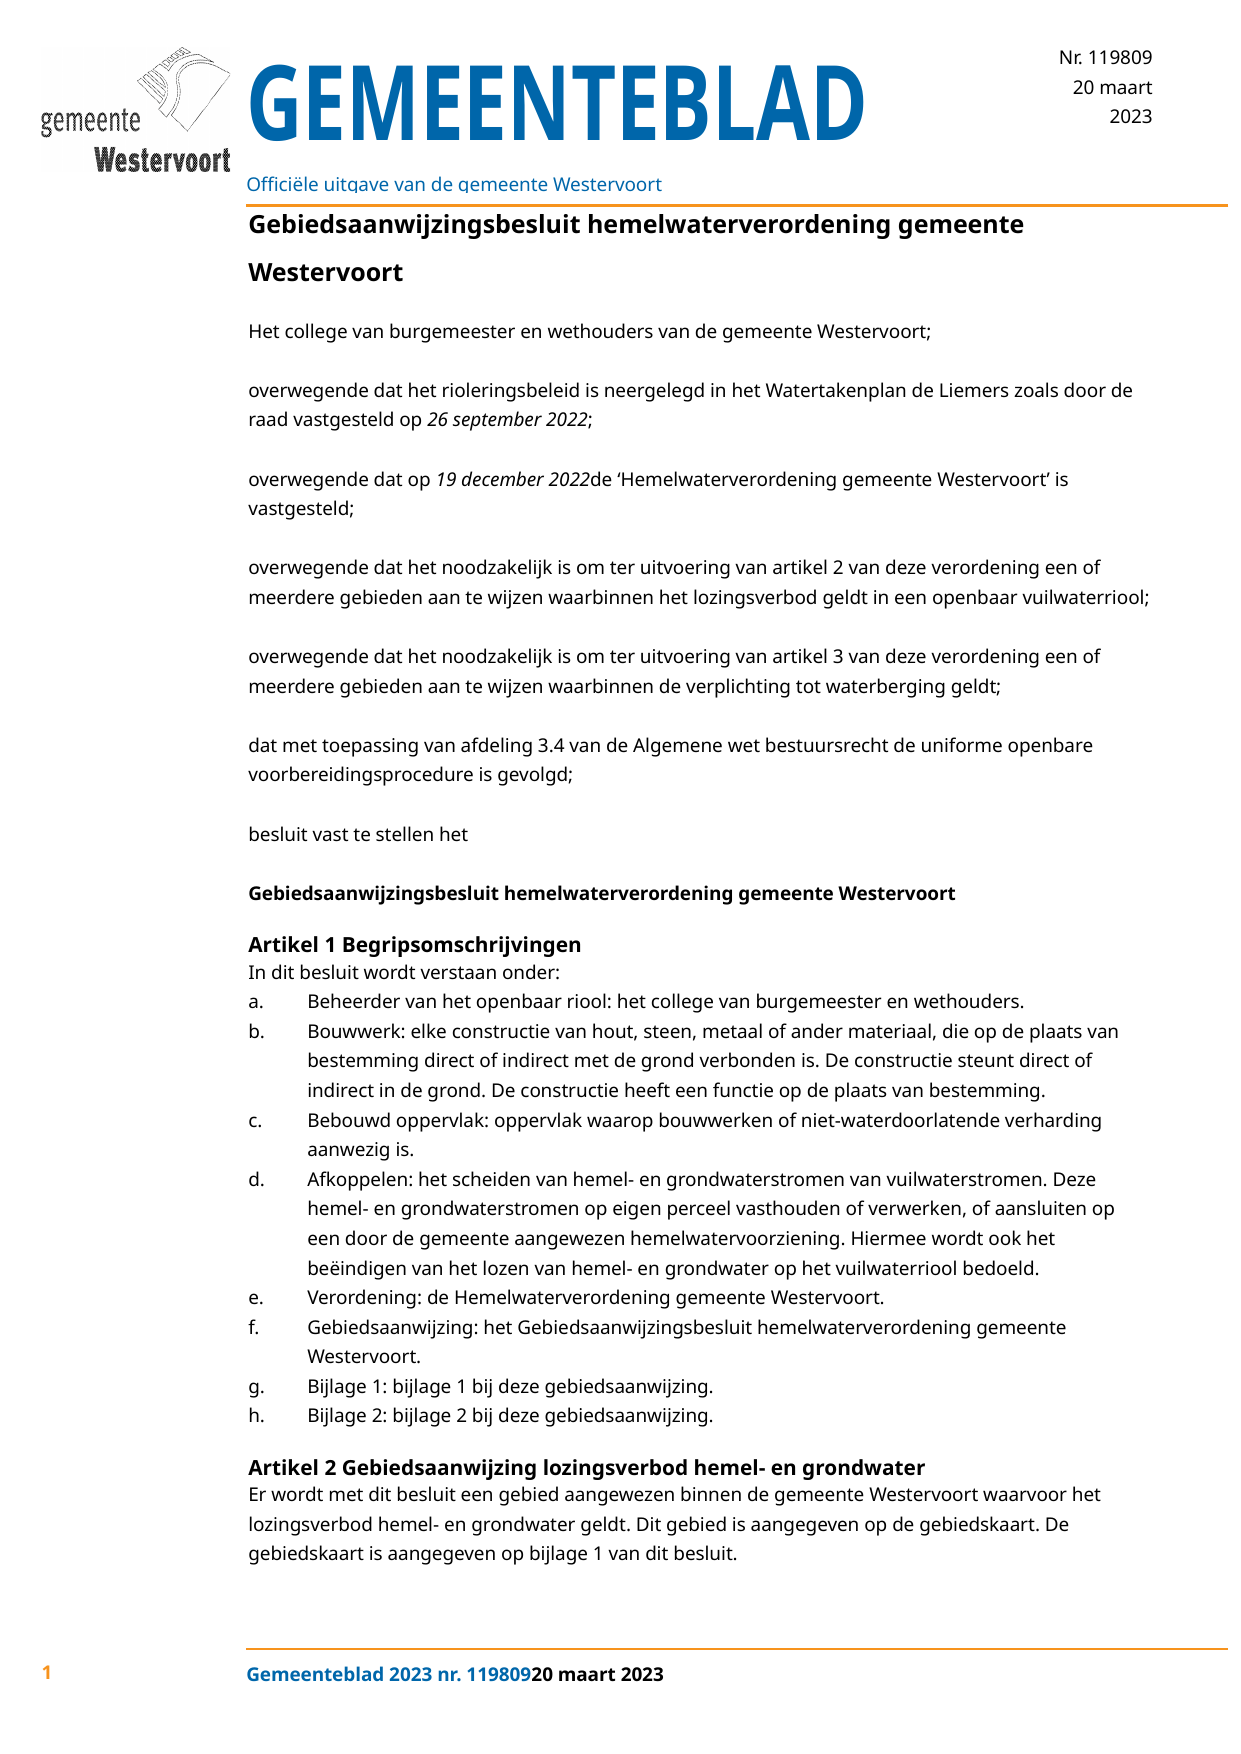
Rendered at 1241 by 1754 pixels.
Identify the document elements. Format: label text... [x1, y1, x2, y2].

text Artikel 2 Gebiedsaanwijzing lozingsverbod hemel- en grondwater [248, 1453, 1152, 1481]
text dat met toepassing van afdeling 3.4 van de Algemene wet bestuursrecht de uniforme openbare voorbereidingsprocedure is gevolgd; [248, 732, 1152, 787]
list Bouwwerk: elke constructie van hout, steen, metaal of ander materiaal, die op de plaats van bestemming direct of indirect met de grond verbonden is. De constructie steunt direct of indirect in de grond. De constructie heeft een functie op de plaats van bestemming. [248, 1018, 1152, 1103]
list Bijlage 2: bijlage 2 bij deze gebiedsaanwijzing. [248, 1403, 1152, 1428]
text overwegende dat het noodzakelijk is om ter uitvoering van artikel 2 van deze verordening een of meerdere gebieden aan te wijzen waarbinnen het lozingsverbod geldt in een openbaar vuilwaterriool; [248, 554, 1152, 610]
text Er wordt met dit besluit een gebied aangewezen binnen de gemeente Westervoort waarvoor het lozingsverbod hemel- en grondwater geldt. Dit gebied is aangegeven op de gebiedskaart. De gebiedskaart is aangegeven op bijlage 1 van dit besluit. [248, 1481, 1152, 1566]
text In dit besluit wordt verstaan onder: [248, 959, 1152, 984]
list Afkoppelen: het scheiden van hemel- en grondwaterstromen van vuilwaterstromen. Deze hemel- en grondwaterstromen op eigen perceel vasthouden of verwerken, of aansluiten op een door de gemeente aangewezen hemelwatervoorziening. Hiermee wordt ook het beëindigen van het lozen van hemel- en grondwater op het vuilwaterriool bedoeld. [248, 1166, 1152, 1280]
list Bijlage 1: bijlage 1 bij deze gebiedsaanwijzing. [248, 1373, 1152, 1399]
text besluit vast te stellen het [248, 821, 1152, 847]
list Verordening: de Hemelwaterverordening gemeente Westervoort. [248, 1284, 1152, 1310]
text Gebiedsaanwijzingsbesluit hemelwaterverordening gemeente Westervoort [248, 207, 1152, 288]
text overwegende dat op 19 december 2022de ‘Hemelwaterverordening gemeente Westervoort’ is vastgesteld; [248, 466, 1152, 521]
list Bebouwd oppervlak: oppervlak waarop bouwwerken of niet-waterdoorlatende verharding aanwezig is. [248, 1107, 1152, 1162]
picture [41, 47, 231, 172]
text overwegende dat het rioleringsbeleid is neergelegd in het Watertakenplan de Liemers zoals door de raad vastgesteld op 26 september 2022; [248, 377, 1152, 432]
text overwegende dat het noodzakelijk is om ter uitvoering van artikel 3 van deze verordening een of meerdere gebieden aan te wijzen waarbinnen de verplichting tot waterberging geldt; [248, 643, 1152, 699]
list Beheerder van het openbaar riool: het college van burgemeester en wethouders. [248, 988, 1152, 1014]
text Het college van burgemeester en wethouders van de gemeente Westervoort; [248, 318, 1152, 344]
list Gebiedsaanwijzing: het Gebiedsaanwijzingsbesluit hemelwaterverordening gemeente Westervoort. [248, 1314, 1152, 1369]
text Gebiedsaanwijzingsbesluit hemelwaterverordening gemeente Westervoort [248, 880, 1152, 906]
text Artikel 1 Begripsomschrijvingen [248, 930, 1152, 959]
